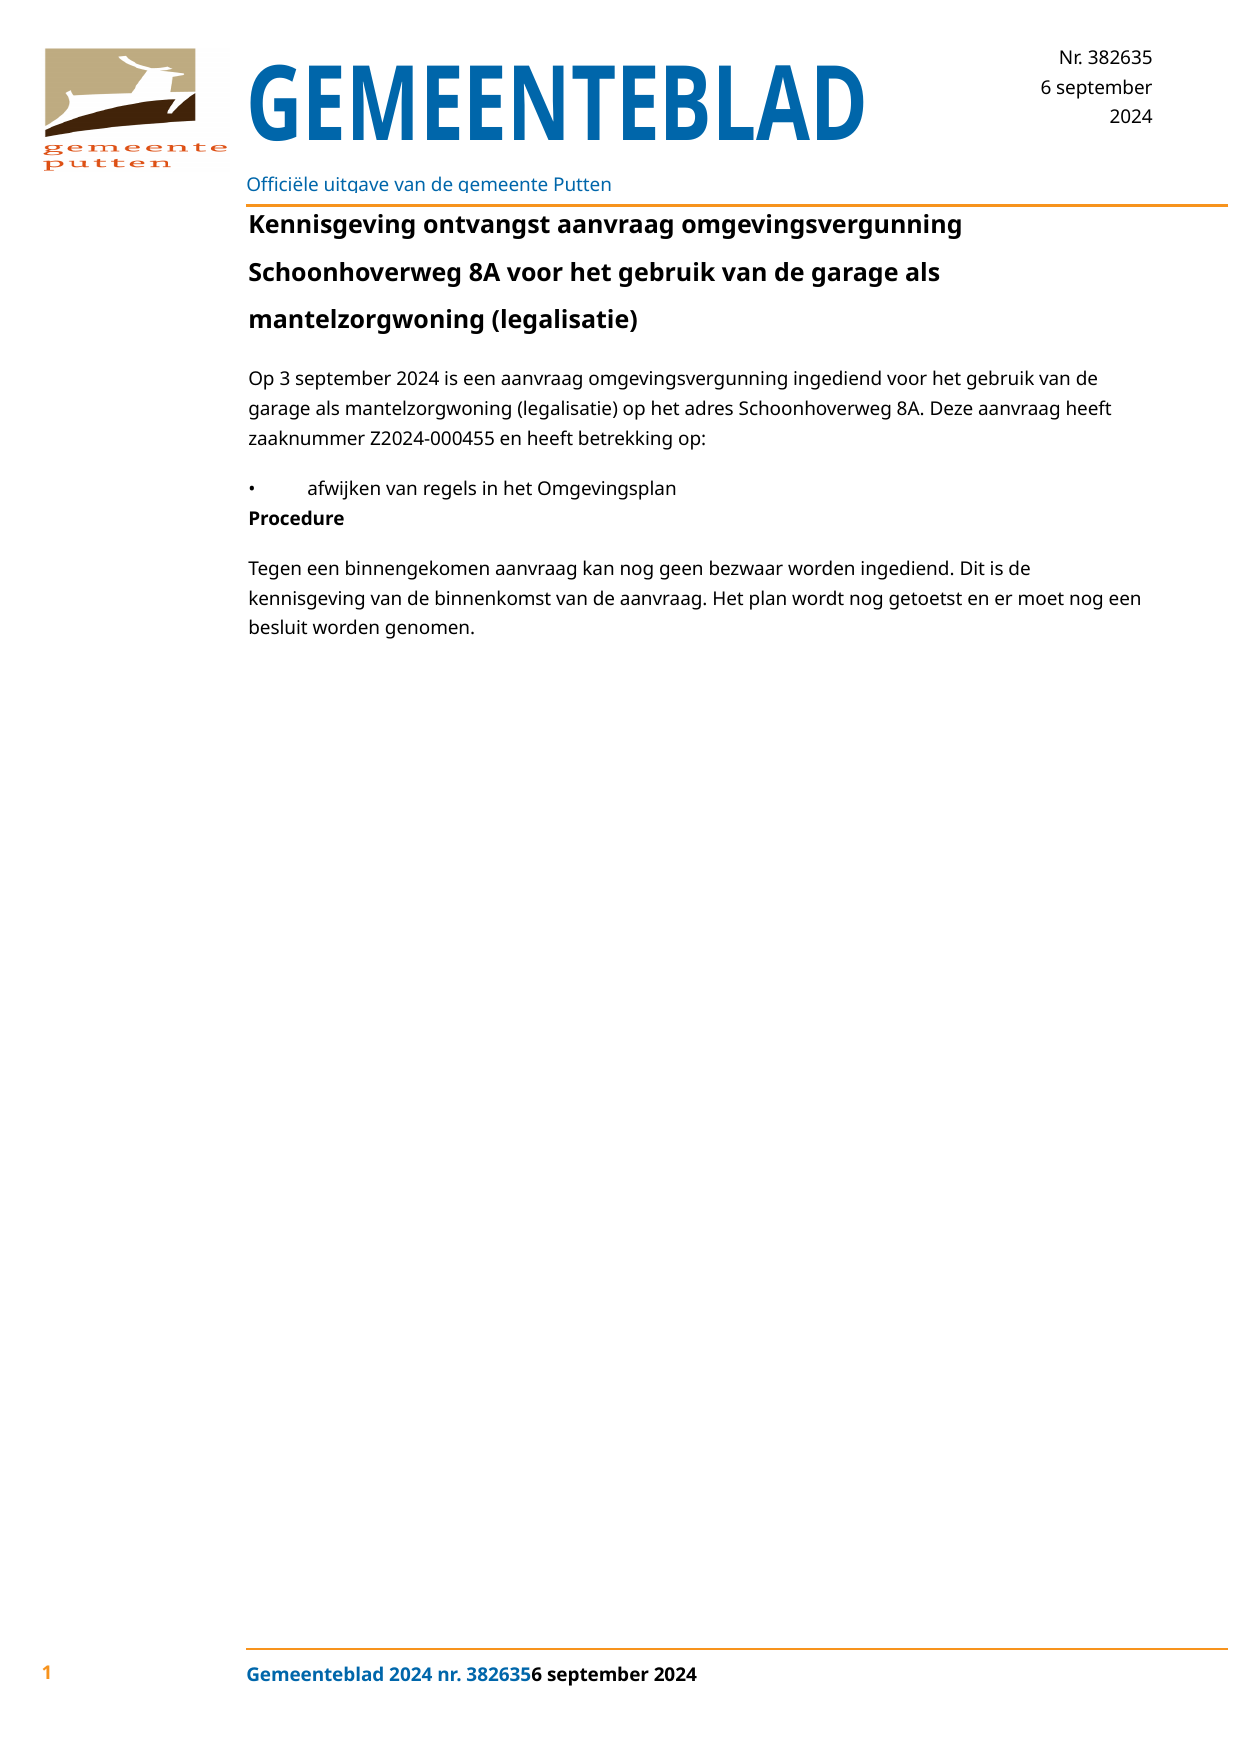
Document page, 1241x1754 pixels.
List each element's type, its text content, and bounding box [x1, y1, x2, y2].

text Procedure [248, 505, 1152, 530]
text Kennisgeving ontvangst aanvraag omgevingsvergunning Schoonhoverweg 8A voor het gebruik van de garage als mantelzorgwoning (legalisatie) [248, 207, 1152, 336]
text Tegen een binnengekomen aanvraag kan nog geen bezwaar worden ingediend. Dit is de kennisgeving van de binnenkomst van de aanvraag. Het plan wordt nog getoetst en er moet nog een besluit worden genomen. [248, 555, 1152, 640]
picture [41, 47, 231, 172]
text Op 3 september 2024 is een aanvraag omgevingsvergunning ingediend voor het gebruik van de garage als mantelzorgwoning (legalisatie) op het adres Schoonhoverweg 8A. Deze aanvraag heeft zaaknummer Z2024-000455 en heeft betrekking op: [248, 366, 1152, 450]
list afwijken van regels in het Omgevingsplan [248, 475, 1152, 501]
